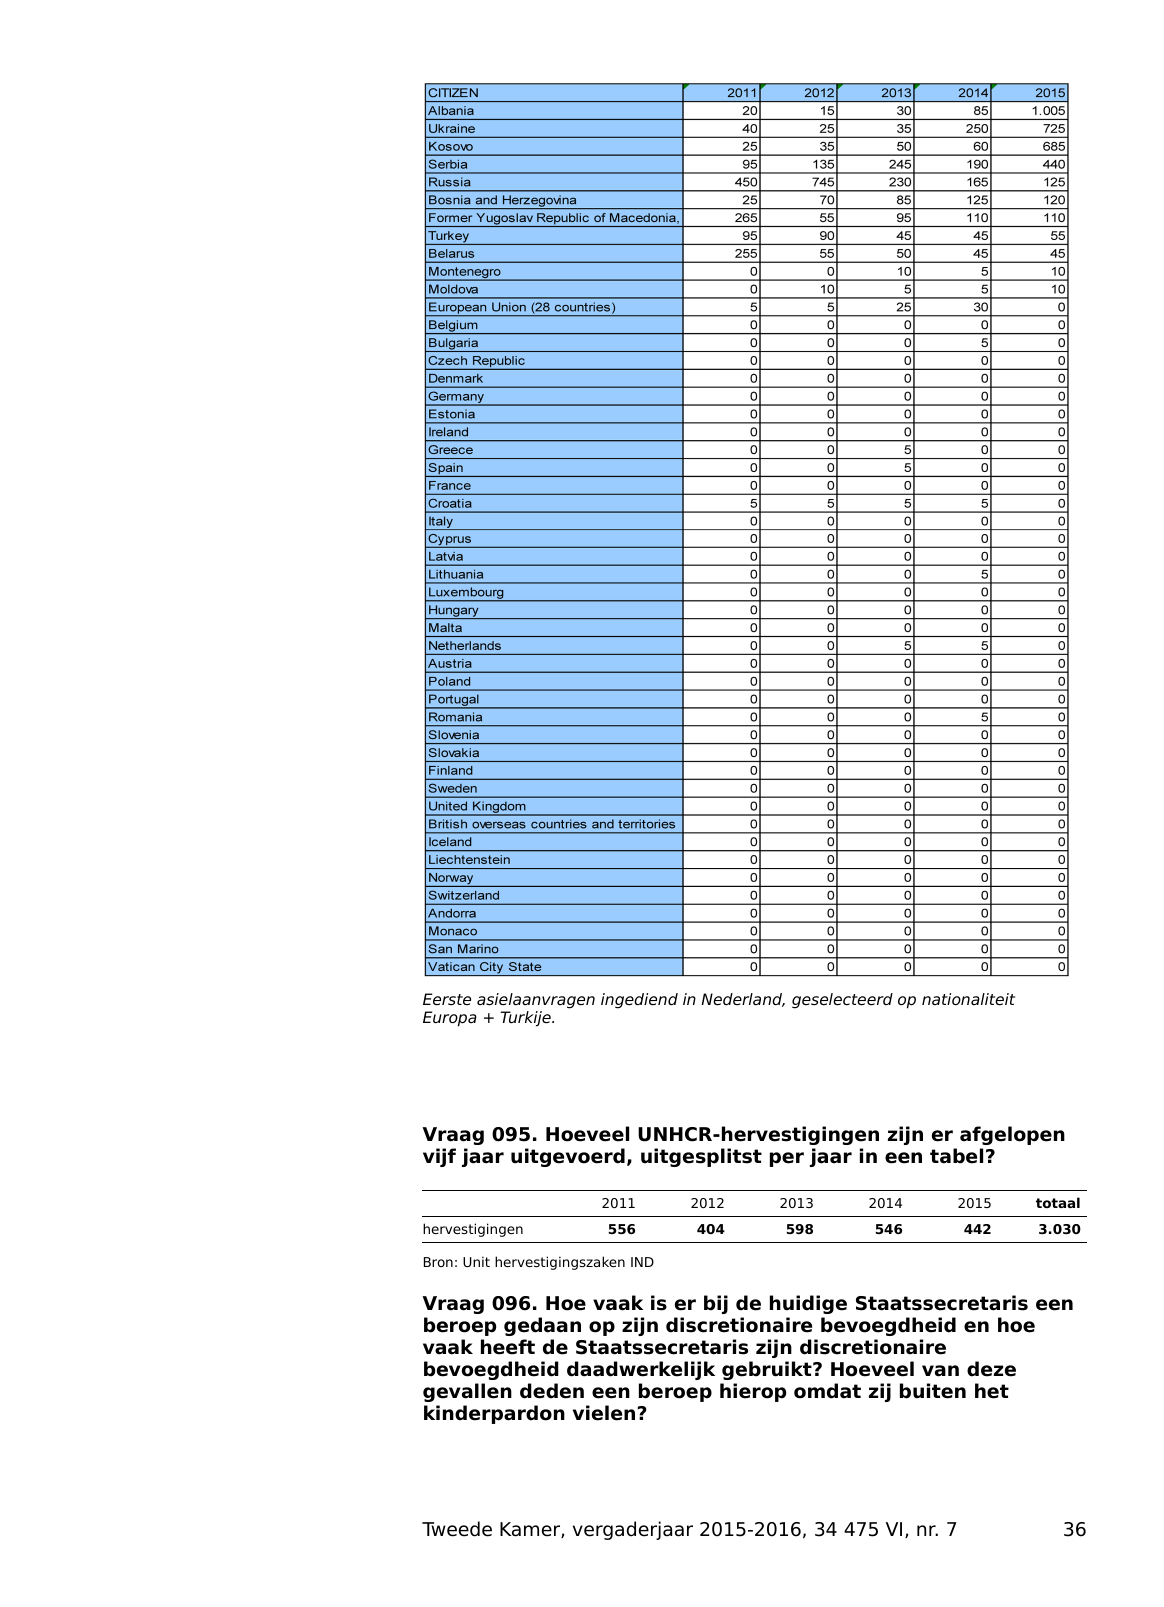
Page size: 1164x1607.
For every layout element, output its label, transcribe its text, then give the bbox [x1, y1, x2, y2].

table_header 2011 [553, 1191, 642, 1216]
text Vraag 096. Hoe vaak is er bij de huidige Staatssecretaris een beroep gedaan op zijn discretionaire bevoegdheid en hoe vaak heeft de Staatssecretaris zijn discretionaire bevoegdheid daadwerkelijk gebruikt? Hoeveel van deze gevallen deden een beroep hierop omdat zij buiten het kinderpardon vielen? [422, 1293, 1087, 1425]
table_header 2013 [731, 1191, 820, 1216]
table_header totaal [998, 1191, 1087, 1216]
text Eerste asielaanvragen ingediend in Nederland, geselecteerd op nationaliteit Europa + Turkije. [422, 991, 1072, 1027]
table_cell 404 [642, 1217, 731, 1242]
table_header 2012 [642, 1191, 731, 1216]
picture [422, 81, 1072, 979]
table_cell 598 [731, 1217, 820, 1242]
table_header [422, 1191, 553, 1216]
text Vraag 095. Hoeveel UNHCR-hervestigingen zijn er afgelopen vijf jaar uitgevoerd, uitgesplitst per jaar in een tabel? [422, 1124, 1087, 1168]
table_header 2014 [820, 1191, 909, 1216]
table_cell 3.030 [998, 1217, 1087, 1242]
table_cell 442 [909, 1217, 998, 1242]
table_cell 546 [820, 1217, 909, 1242]
table_cell hervestigingen [422, 1217, 553, 1242]
table_header 2015 [909, 1191, 998, 1216]
table_cell 556 [553, 1217, 642, 1242]
table_cell Bron: Unit hervestigingszaken IND [422, 1243, 1087, 1271]
